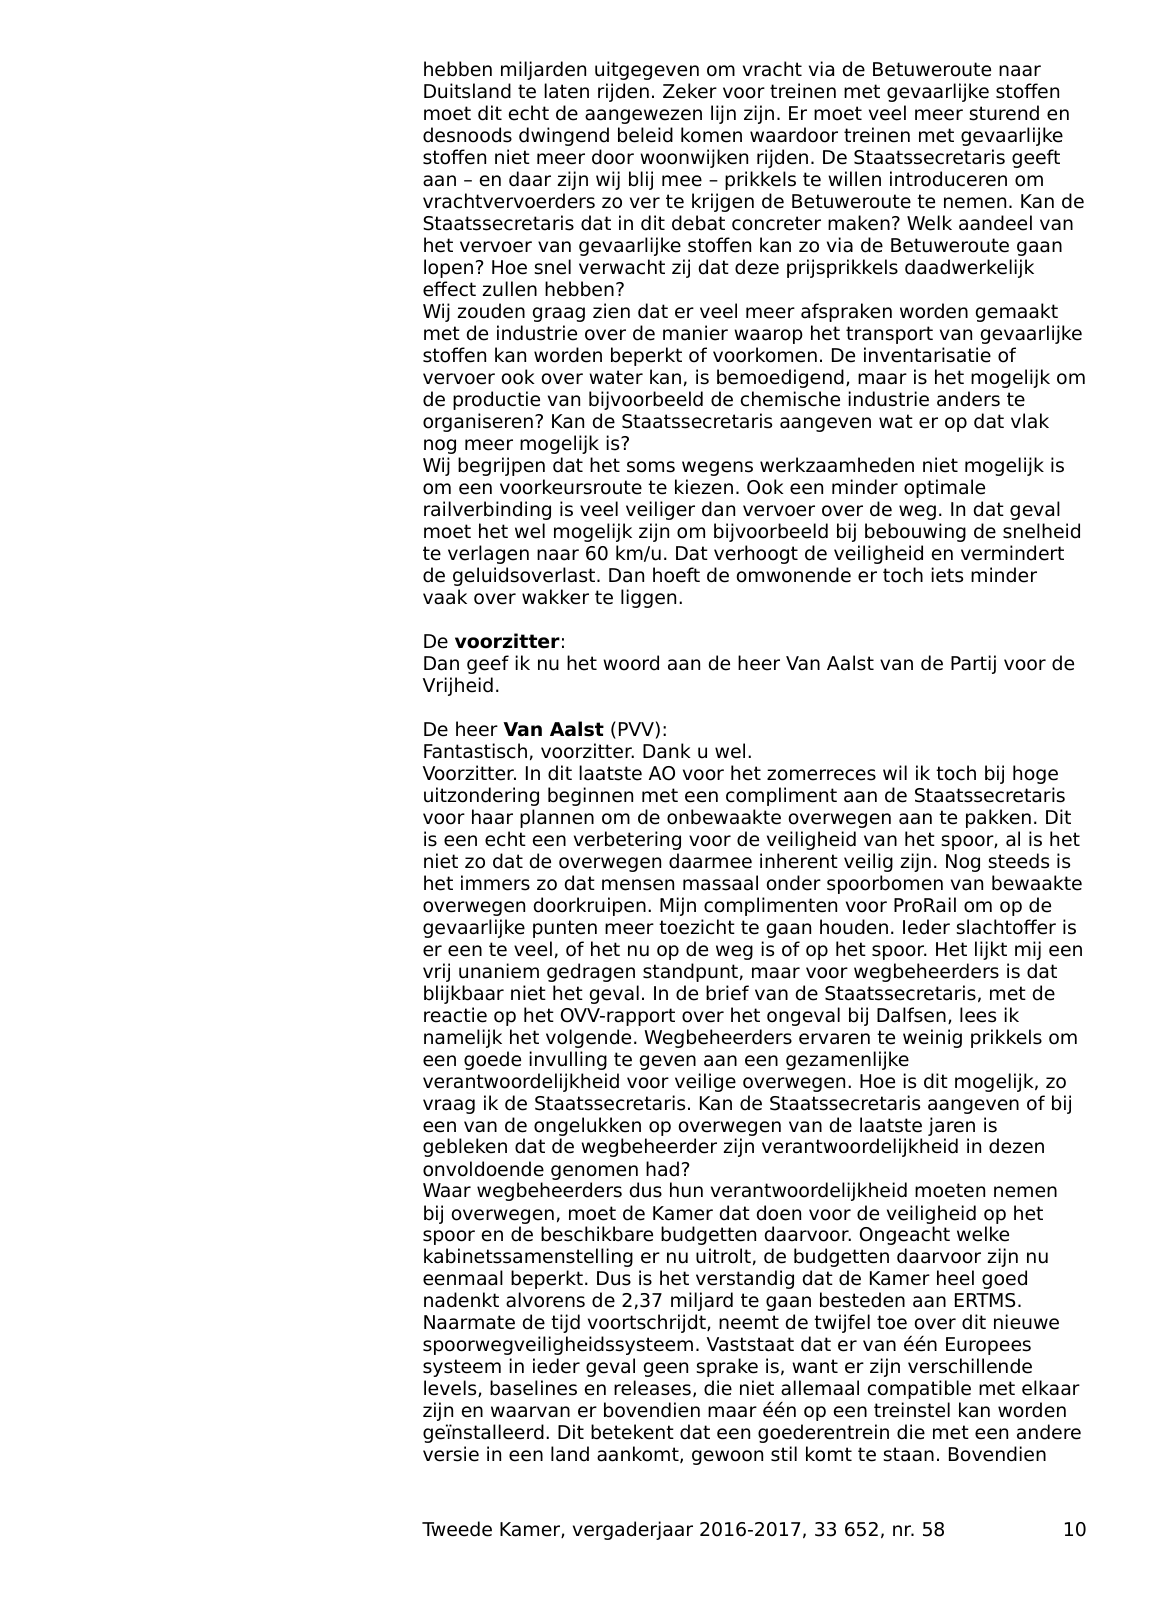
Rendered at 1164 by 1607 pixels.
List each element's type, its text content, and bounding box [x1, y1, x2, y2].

text De voorzitter: [422, 631, 1087, 653]
text De heer Van Aalst (PVV): [422, 719, 1087, 741]
text hebben miljarden uitgegeven om vracht via de Betuweroute naar Duitsland te laten rijden. Zeker voor treinen met gevaarlijke stoffen moet dit echt de aangewezen lijn zijn. Er moet veel meer sturend en desnoods dwingend beleid komen waardoor treinen met gevaarlijke stoffen niet meer door woonwijken rijden. De Staatssecretaris geeft aan – en daar zijn wij blij mee – prikkels te willen introduceren om vrachtvervoerders zo ver te krijgen de Betuweroute te nemen. Kan de Staatssecretaris dat in dit debat concreter maken? Welk aandeel van het vervoer van gevaarlijke stoffen kan zo via de Betuweroute gaan lopen? Hoe snel verwacht zij dat deze prijsprikkels daadwerkelijk effect zullen hebben? [422, 59, 1087, 301]
text Waar wegbeheerders dus hun verantwoordelijkheid moeten nemen bij overwegen, moet de Kamer dat doen voor de veiligheid op het spoor en de beschikbare budgetten daarvoor. Ongeacht welke kabinetssamenstelling er nu uitrolt, de budgetten daarvoor zijn nu eenmaal beperkt. Dus is het verstandig dat de Kamer heel goed nadenkt alvorens de 2,37 miljard te gaan besteden aan ERTMS. Naarmate de tijd voortschrijdt, neemt de twijfel toe over dit nieuwe spoorwegveiligheidssysteem. Vaststaat dat er van één Europees systeem in ieder geval geen sprake is, want er zijn verschillende levels, baselines en releases, die niet allemaal compatible met elkaar zijn en waarvan er bovendien maar één op een treinstel kan worden geïnstalleerd. Dit betekent dat een goederentrein die met een andere versie in een land aankomt, gewoon stil komt te staan. Bovendien [422, 1180, 1087, 1466]
text Dan geef ik nu het woord aan de heer Van Aalst van de Partij voor de Vrijheid. [422, 653, 1087, 697]
text Wij begrijpen dat het soms wegens werkzaamheden niet mogelijk is om een voorkeursroute te kiezen. Ook een minder optimale railverbinding is veel veiliger dan vervoer over de weg. In dat geval moet het wel mogelijk zijn om bijvoorbeeld bij bebouwing de snelheid te verlagen naar 60 km/u. Dat verhoogt de veiligheid en vermindert de geluidsoverlast. Dan hoeft de omwonende er toch iets minder vaak over wakker te liggen. [422, 455, 1087, 608]
text Wij zouden graag zien dat er veel meer afspraken worden gemaakt met de industrie over de manier waarop het transport van gevaarlijke stoffen kan worden beperkt of voorkomen. De inventarisatie of vervoer ook over water kan, is bemoedigend, maar is het mogelijk om de productie van bijvoorbeeld de chemische industrie anders te organiseren? Kan de Staatssecretaris aangeven wat er op dat vlak nog meer mogelijk is? [422, 301, 1087, 455]
text Fantastisch, voorzitter. Dank u wel. [422, 741, 1087, 763]
text Voorzitter. In dit laatste AO voor het zomerreces wil ik toch bij hoge uitzondering beginnen met een compliment aan de Staatssecretaris voor haar plannen om de onbewaakte overwegen aan te pakken. Dit is een echt een verbetering voor de veiligheid van het spoor, al is het niet zo dat de overwegen daarmee inherent veilig zijn. Nog steeds is het immers zo dat mensen massaal onder spoorbomen van bewaakte overwegen doorkruipen. Mijn complimenten voor ProRail om op de gevaarlijke punten meer toezicht te gaan houden. Ieder slachtoffer is er een te veel, of het nu op de weg is of op het spoor. Het lijkt mij een vrij unaniem gedragen standpunt, maar voor wegbeheerders is dat blijkbaar niet het geval. In de brief van de Staatssecretaris, met de reactie op het OVV-rapport over het ongeval bij Dalfsen, lees ik namelijk het volgende. Wegbeheerders ervaren te weinig prikkels om een goede invulling te geven aan een gezamenlijke verantwoordelijkheid voor veilige overwegen. Hoe is dit mogelijk, zo vraag ik de Staatssecretaris. Kan de Staatssecretaris aangeven of bij een van de ongelukken op overwegen van de laatste jaren is gebleken dat de wegbeheerder zijn verantwoordelijkheid in dezen onvoldoende genomen had? [422, 763, 1087, 1180]
